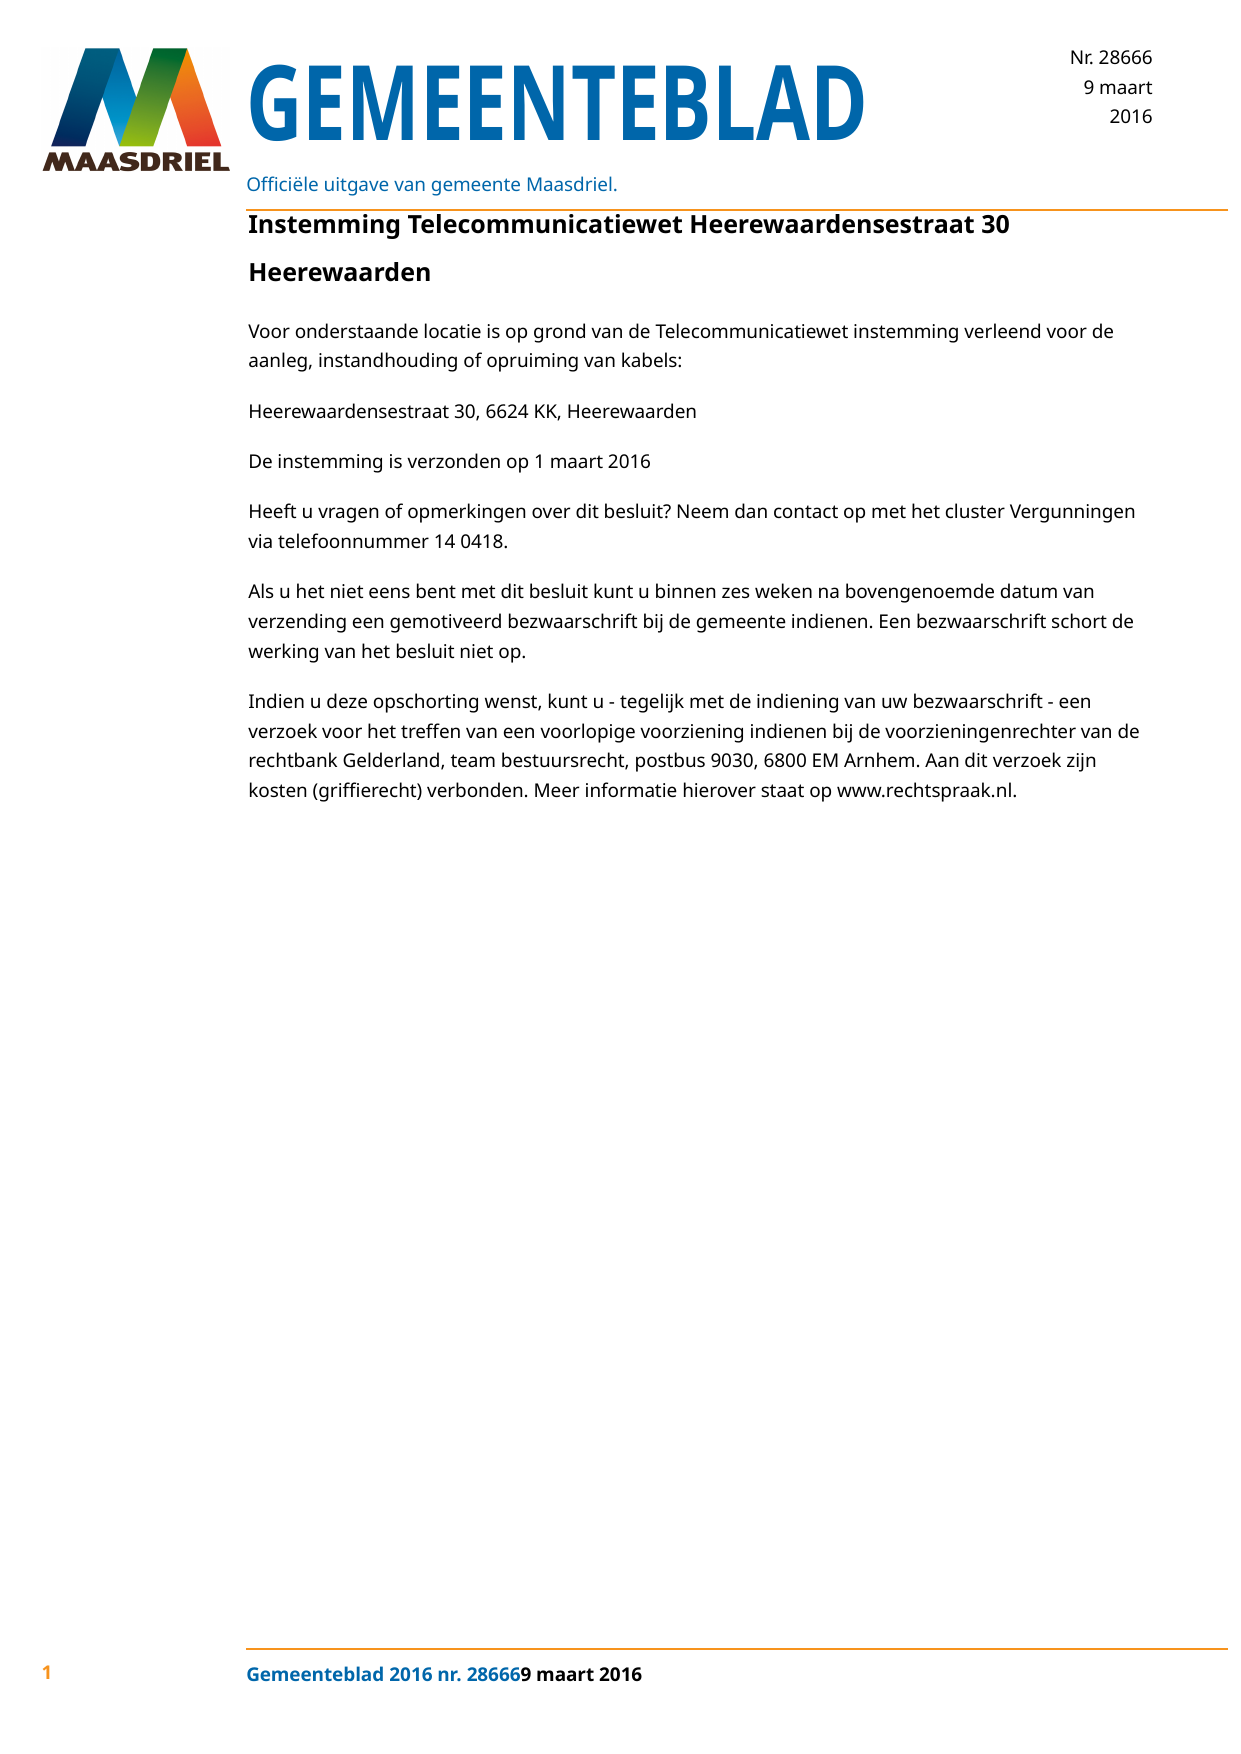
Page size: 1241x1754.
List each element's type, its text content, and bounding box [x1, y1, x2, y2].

text De instemming is verzonden op 1 maart 2016 [248, 448, 1152, 474]
picture [41, 47, 231, 172]
text Instemming Telecommunicatiewet Heerewaardensestraat 30 Heerewaarden [248, 211, 1152, 288]
text Indien u deze opschorting wenst, kunt u - tegelijk met de indiening van uw bezwaarschrift - een verzoek voor het treffen van een voorlopige voorziening indienen bij de voorzieningenrechter van de rechtbank Gelderland, team bestuursrecht, postbus 9030, 6800 EM Arnhem. Aan dit verzoek zijn kosten (griffierecht) verbonden. Meer informatie hierover staat op www.rechtspraak.nl. [248, 688, 1152, 803]
text Voor onderstaande locatie is op grond van de Telecommunicatiewet instemming verleend voor de aanleg, instandhouding of opruiming van kabels: [248, 318, 1152, 373]
text Als u het niet eens bent met dit besluit kunt u binnen zes weken na bovengenoemde datum van verzending een gemotiveerd bezwaarschrift bij de gemeente indienen. Een bezwaarschrift schort de werking van het besluit niet op. [248, 579, 1152, 664]
text Heeft u vragen of opmerkingen over dit besluit? Neem dan contact op met het cluster Vergunningen via telefoonnummer 14 0418. [248, 499, 1152, 554]
text Heerewaardensestraat 30, 6624 KK, Heerewaarden [248, 398, 1152, 424]
